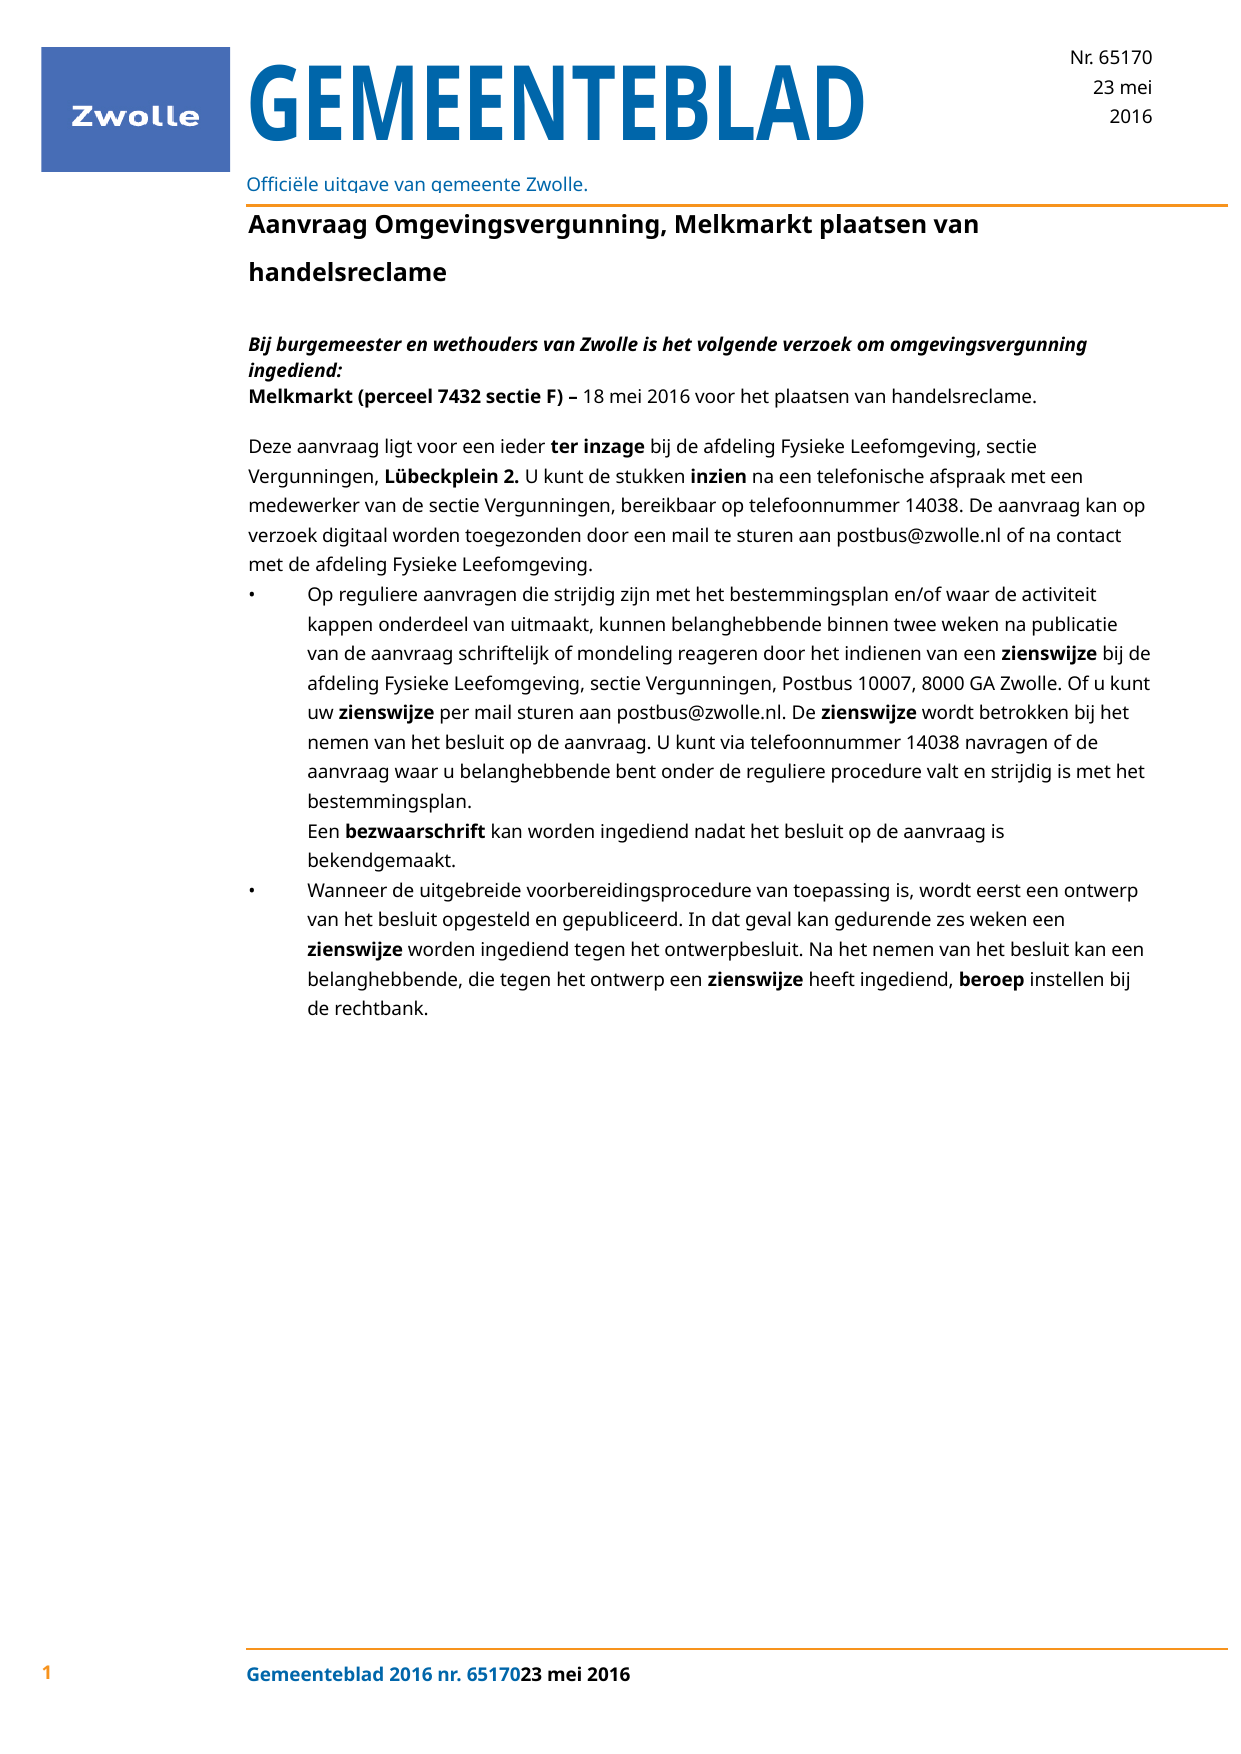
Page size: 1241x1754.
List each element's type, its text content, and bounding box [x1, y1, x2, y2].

text Deze aanvraag ligt voor een ieder ter inzage bij de afdeling Fysieke Leefomgeving, sectie Vergunningen, Lübeckplein 2. U kunt de stukken inzien na een telefonische afspraak met een medewerker van de sectie Vergunningen, bereikbaar op telefoonnummer 14038. De aanvraag kan op verzoek digitaal worden toegezonden door een mail te sturen aan postbus@zwolle.nl of na contact met de afdeling Fysieke Leefomgeving. [248, 433, 1152, 577]
list Een bezwaarschrift kan worden ingediend nadat het besluit op de aanvraag is bekendgemaakt. [248, 818, 1152, 873]
picture [41, 47, 231, 172]
text Aanvraag Omgevingsvergunning, Melkmarkt plaatsen van handelsreclame [248, 207, 1152, 288]
list Op reguliere aanvragen die strijdig zijn met het bestemmingsplan en/of waar de activiteit kappen onderdeel van uitmaakt, kunnen belanghebbende binnen twee weken na publicatie van de aanvraag schriftelijk of mondeling reageren door het indienen van een zienswijze bij de afdeling Fysieke Leefomgeving, sectie Vergunningen, Postbus 10007, 8000 GA Zwolle. Of u kunt uw zienswijze per mail sturen aan postbus@zwolle.nl. De zienswijze wordt betrokken bij het nemen van het besluit op de aanvraag. U kunt via telefoonnummer 14038 navragen of de aanvraag waar u belanghebbende bent onder de reguliere procedure valt en strijdig is met het bestemmingsplan. [248, 581, 1152, 814]
text Melkmarkt (perceel 7432 sectie F) – 18 mei 2016 voor het plaatsen van handelsreclame. [248, 383, 1152, 409]
list Wanneer de uitgebreide voorbereidingsprocedure van toepassing is, wordt eerst een ontwerp van het besluit opgesteld en gepubliceerd. In dat geval kan gedurende zes weken een zienswijze worden ingediend tegen het ontwerpbesluit. Na het nemen van het besluit kan een belanghebbende, die tegen het ontwerp een zienswijze heeft ingediend, beroep instellen bij de rechtbank. [248, 877, 1152, 1021]
text Bij burgemeester en wethouders van Zwolle is het volgende verzoek om omgevingsvergunning ingediend: [248, 331, 1152, 383]
